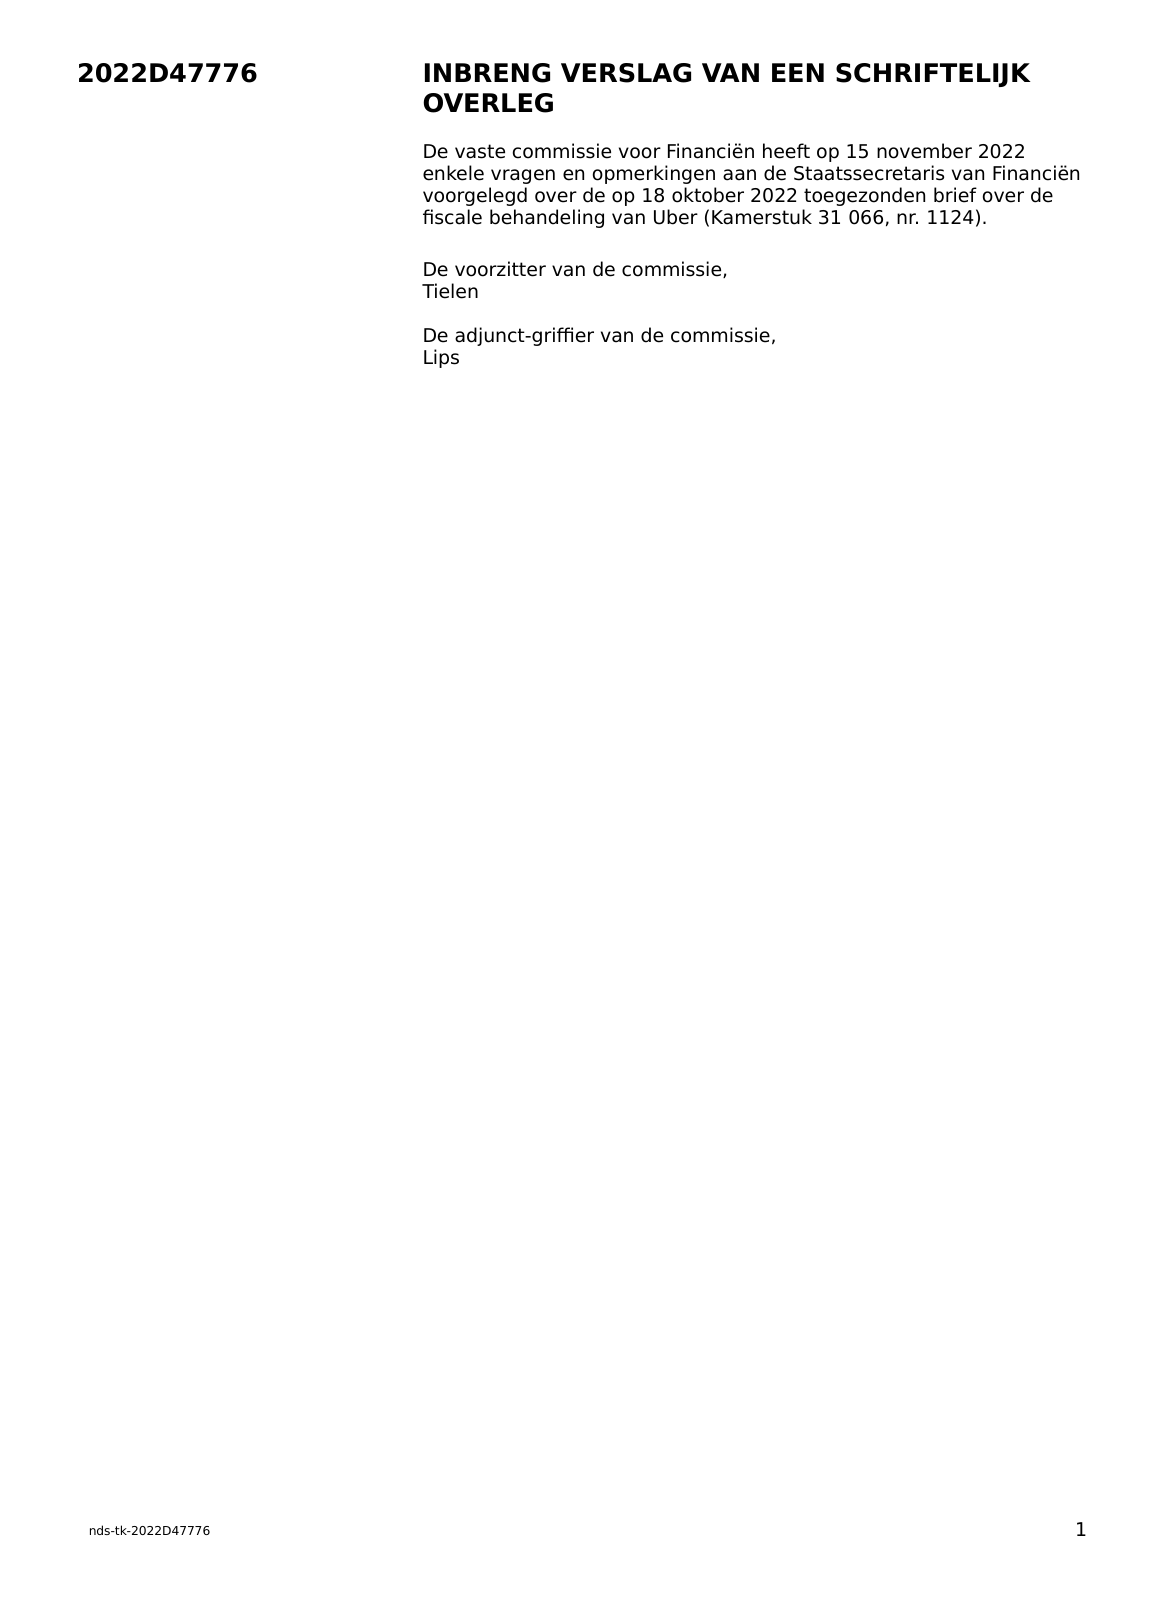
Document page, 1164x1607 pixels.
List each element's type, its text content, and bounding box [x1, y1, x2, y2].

text nds-tk-2022D47776 [88, 1524, 323, 1538]
text De vaste commissie voor Financiën heeft op 15 november 2022 enkele vragen en opmerkingen aan de Staatssecretaris van Financiën voorgelegd over de op 18 oktober 2022 toegezonden brief over de fiscale behandeling van Uber (Kamerstuk 31 066, nr. 1124). [422, 141, 1087, 228]
text 2022D47776 INBRENG VERSLAG VAN EEN SCHRIFTELIJK OVERLEG [77, 59, 1087, 118]
text De adjunct-griffier van de commissie, Lips [422, 325, 1087, 369]
text De voorzitter van de commissie, Tielen [422, 258, 1087, 302]
